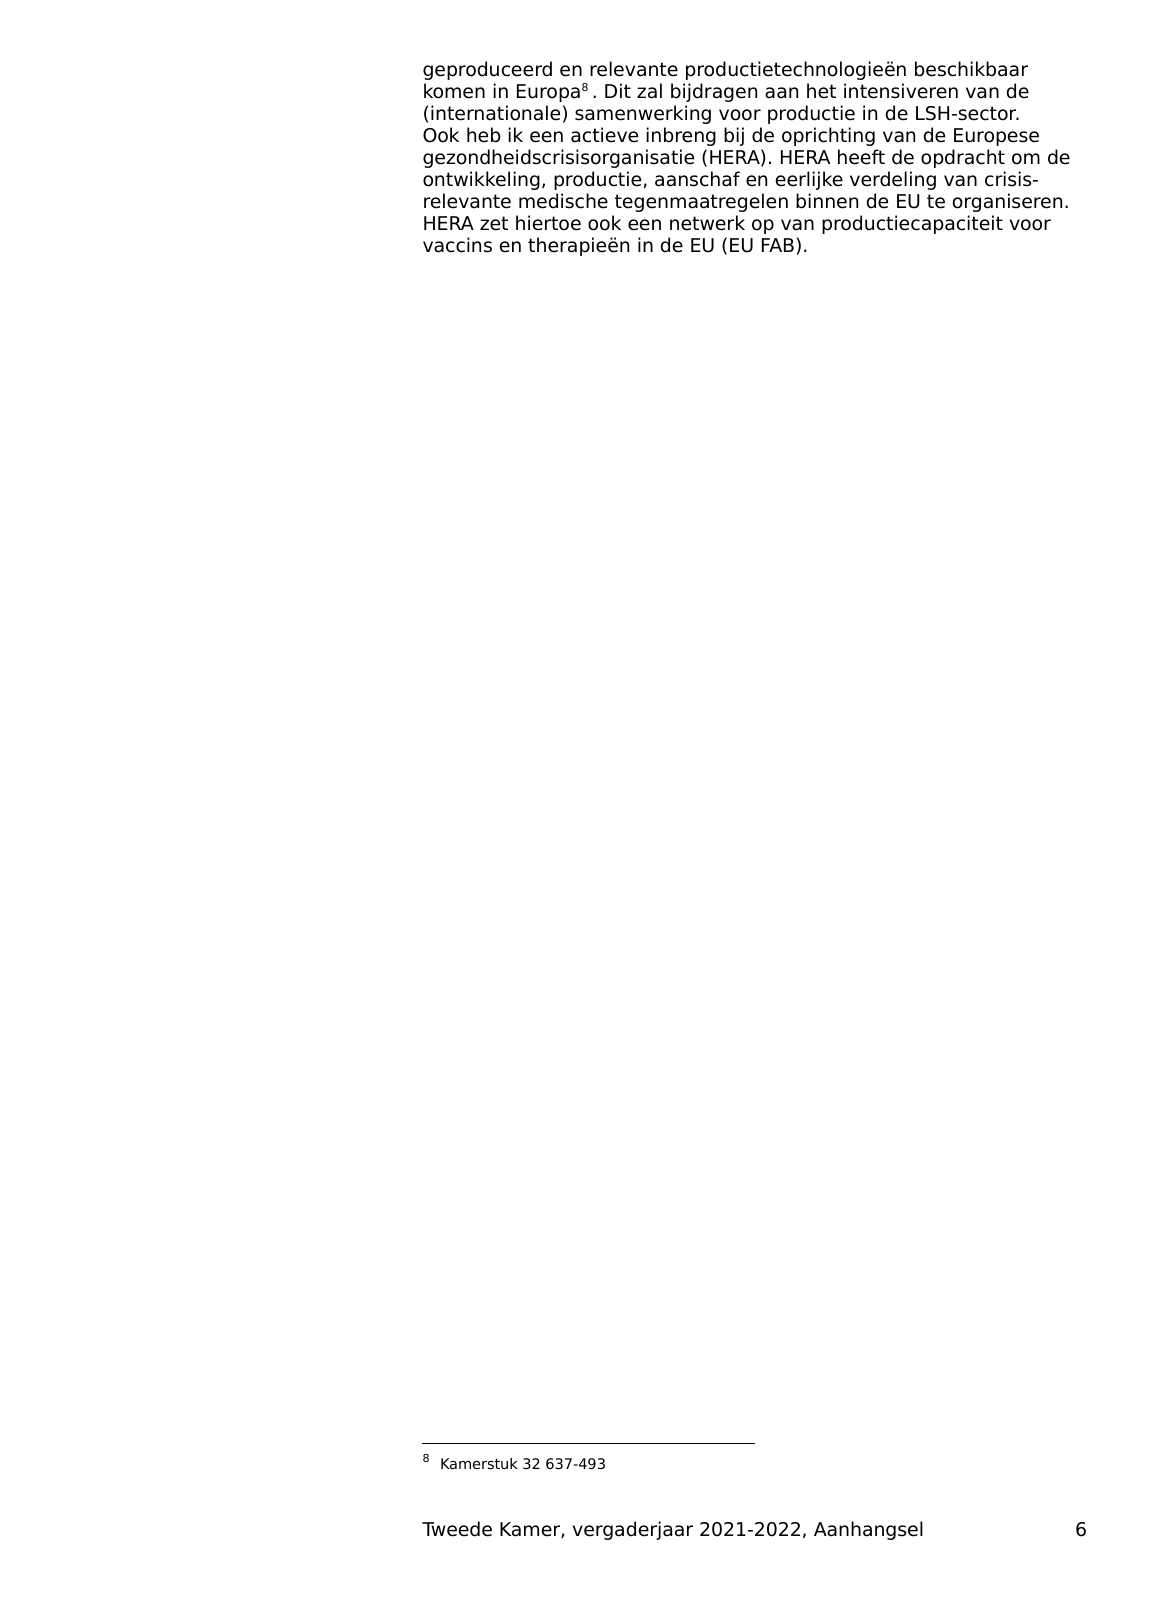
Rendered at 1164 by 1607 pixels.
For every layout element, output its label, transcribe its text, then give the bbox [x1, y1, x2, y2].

text geproduceerd en relevante productietechnologieën beschikbaar komen in Europa. Dit zal bijdragen aan het intensiveren van de (internationale) samenwerking voor productie in de LSH-sector. [422, 59, 1087, 125]
text Ook heb ik een actieve inbreng bij de oprichting van de Europese gezondheidscrisisorganisatie (HERA). HERA heeft de opdracht om de ontwikkeling, productie, aanschaf en eerlijke verdeling van crisis-relevante medische tegenmaatregelen binnen de EU te organiseren. HERA zet hiertoe ook een netwerk op van productiecapaciteit voor vaccins en therapieën in de EU (EU FAB). [422, 125, 1087, 257]
text Kamerstuk 32 637-493 [422, 1452, 1087, 1474]
